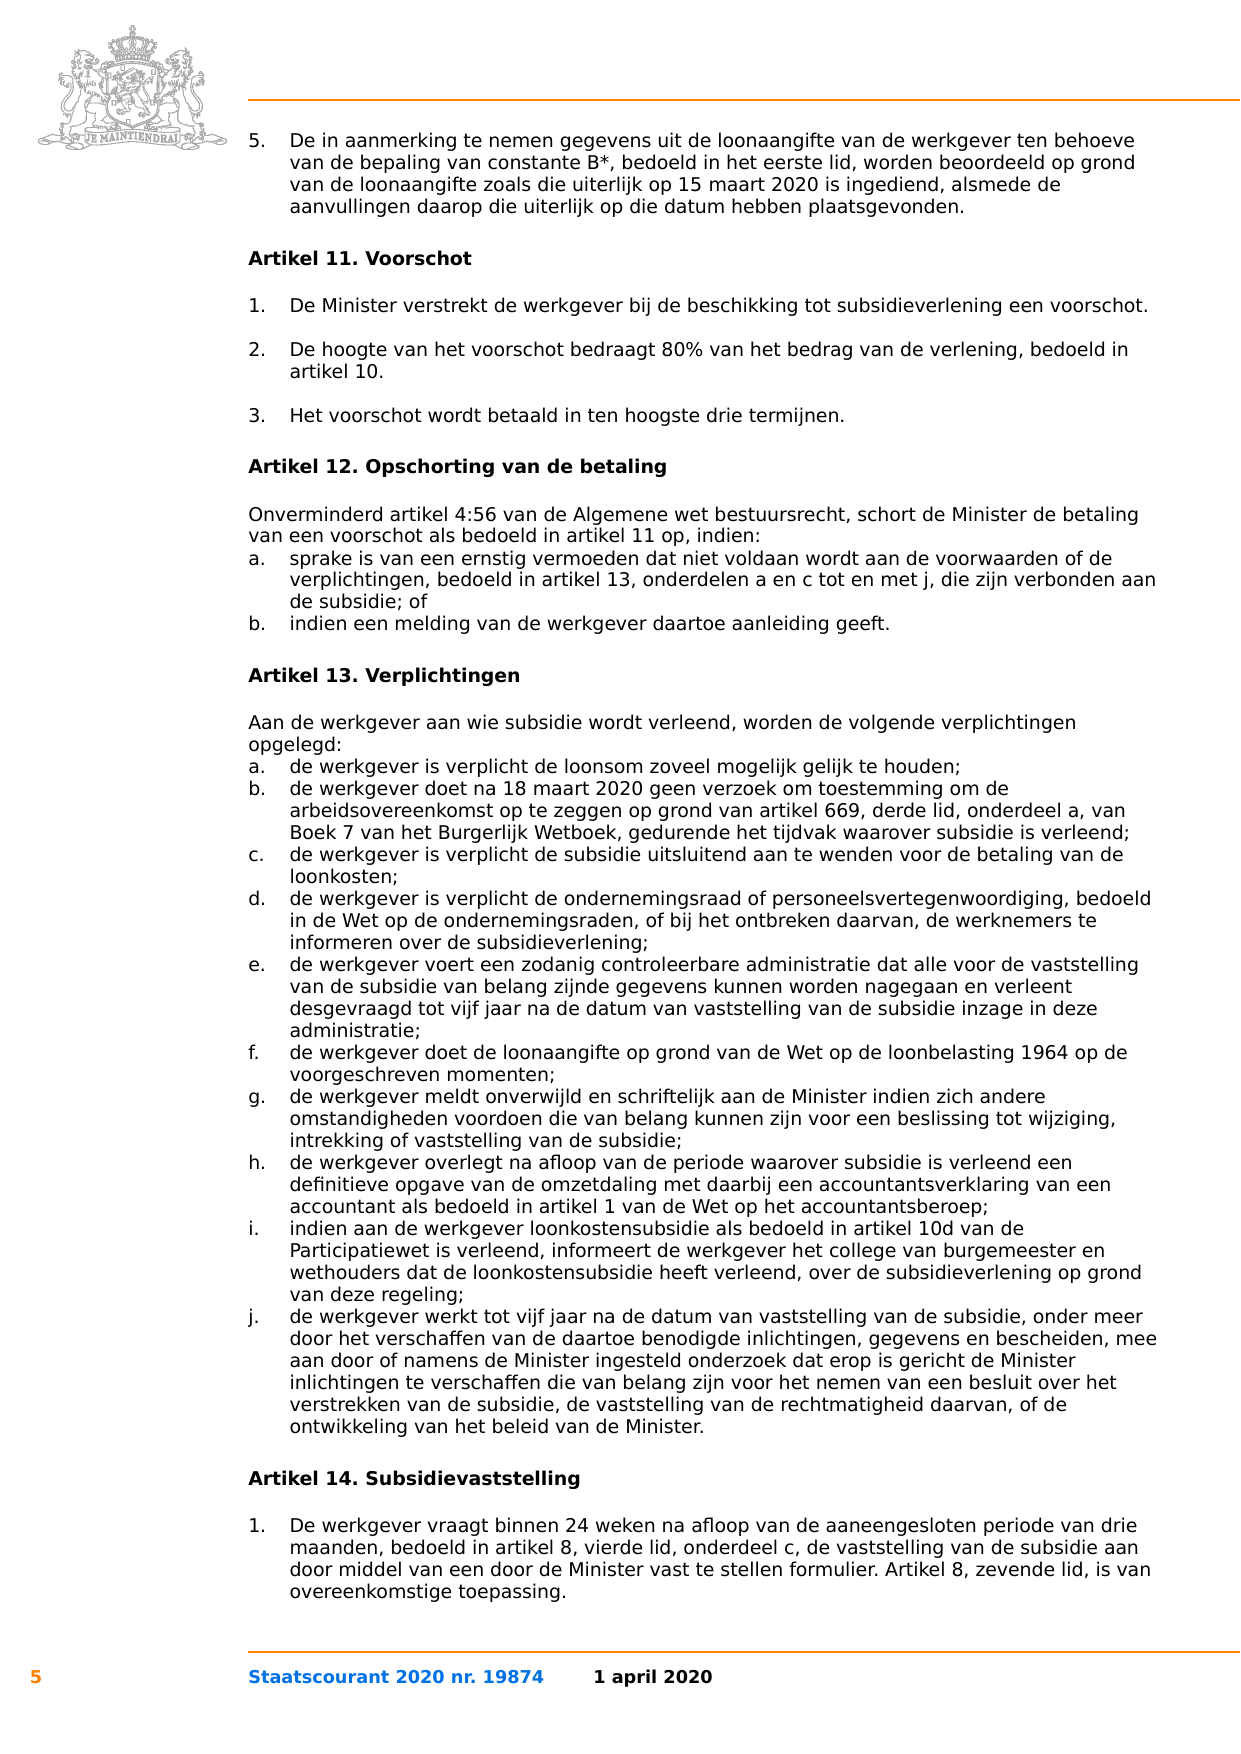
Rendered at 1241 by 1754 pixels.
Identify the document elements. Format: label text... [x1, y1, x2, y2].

text i. indien aan de werkgever loonkostensubsidie als bedoeld in artikel 10d van de Participatiewet is verleend, informeert de werkgever het college van burgemeester en wethouders dat de loonkostensubsidie heeft verleend, over de subsidieverlening op grond van deze regeling; [248, 1218, 1163, 1306]
subtitle Artikel 14. Subsidievaststelling [248, 1468, 1163, 1489]
subtitle Artikel 13. Verplichtingen [248, 665, 1163, 687]
text 3. Het voorschot wordt betaald in ten hoogste drie termijnen. [248, 404, 1163, 426]
subtitle Artikel 11. Voorschot [248, 248, 1163, 270]
text a. sprake is van een ernstig vermoeden dat niet voldaan wordt aan de voorwaarden of de verplichtingen, bedoeld in artikel 13, onderdelen a en c tot en met j, die zijn verbonden aan de subsidie; of [248, 547, 1163, 613]
text b. indien een melding van de werkgever daartoe aanleiding geeft. [248, 613, 1163, 635]
text 5. De in aanmerking te nemen gegevens uit de loonaangifte van de werkgever ten behoeve van de bepaling van constante B*, bedoeld in het eerste lid, worden beoordeeld op grond van de loonaangifte zoals die uiterlijk op 15 maart 2020 is ingediend, alsmede de aanvullingen daarop die uiterlijk op die datum hebben plaatsgevonden. [248, 130, 1163, 218]
text e. de werkgever voert een zodanig controleerbare administratie dat alle voor de vaststelling van de subsidie van belang zijnde gegevens kunnen worden nagegaan en verleent desgevraagd tot vijf jaar na de datum van vaststelling van de subsidie inzage in deze administratie; [248, 954, 1163, 1042]
text b. de werkgever doet na 18 maart 2020 geen verzoek om toestemming om de arbeidsovereenkomst op te zeggen op grond van artikel 669, derde lid, onderdeel a, van Boek 7 van het Burgerlijk Wetboek, gedurende het tijdvak waarover subsidie is verleend; [248, 778, 1163, 844]
text d. de werkgever is verplicht de ondernemingsraad of personeelsvertegenwoordiging, bedoeld in de Wet op de ondernemingsraden, of bij het ontbreken daarvan, de werknemers te informeren over de subsidieverlening; [248, 888, 1163, 954]
text g. de werkgever meldt onverwijld en schriftelijk aan de Minister indien zich andere omstandigheden voordoen die van belang kunnen zijn voor een beslissing tot wijziging, intrekking of vaststelling van de subsidie; [248, 1086, 1163, 1152]
text c. de werkgever is verplicht de subsidie uitsluitend aan te wenden voor de betaling van de loonkosten; [248, 844, 1163, 888]
text j. de werkgever werkt tot vijf jaar na de datum van vaststelling van de subsidie, onder meer door het verschaffen van de daartoe benodigde inlichtingen, gegevens en bescheiden, mee aan door of namens de Minister ingesteld onderzoek dat erop is gericht de Minister inlichtingen te verschaffen die van belang zijn voor het nemen van een besluit over het verstrekken van de subsidie, de vaststelling van de rechtmatigheid daarvan, of de ontwikkeling van het beleid van de Minister. [248, 1306, 1163, 1438]
text f. de werkgever doet de loonaangifte op grond van de Wet op de loonbelasting 1964 op de voorgeschreven momenten; [248, 1042, 1163, 1086]
text Aan de werkgever aan wie subsidie wordt verleend, worden de volgende verplichtingen opgelegd: [248, 712, 1163, 756]
text a. de werkgever is verplicht de loonsom zoveel mogelijk gelijk te houden; [248, 756, 1163, 778]
picture [38, 25, 227, 150]
text 2. De hoogte van het voorschot bedraagt 80% van het bedrag van de verlening, bedoeld in artikel 10. [248, 339, 1163, 383]
text Onverminderd artikel 4:56 van de Algemene wet bestuursrecht, schort de Minister de betaling van een voorschot als bedoeld in artikel 11 op, indien: [248, 503, 1163, 547]
text h. de werkgever overlegt na afloop van de periode waarover subsidie is verleend een definitieve opgave van de omzetdaling met daarbij een accountantsverklaring van een accountant als bedoeld in artikel 1 van de Wet op het accountantsberoep; [248, 1152, 1163, 1218]
text 1. De werkgever vraagt binnen 24 weken na afloop van de aaneengesloten periode van drie maanden, bedoeld in artikel 8, vierde lid, onderdeel c, de vaststelling van de subsidie aan door middel van een door de Minister vast te stellen formulier. Artikel 8, zevende lid, is van overeenkomstige toepassing. [248, 1514, 1163, 1602]
text 1. De Minister verstrekt de werkgever bij de beschikking tot subsidieverlening een voorschot. [248, 295, 1163, 317]
subtitle Artikel 12. Opschorting van de betaling [248, 456, 1163, 478]
